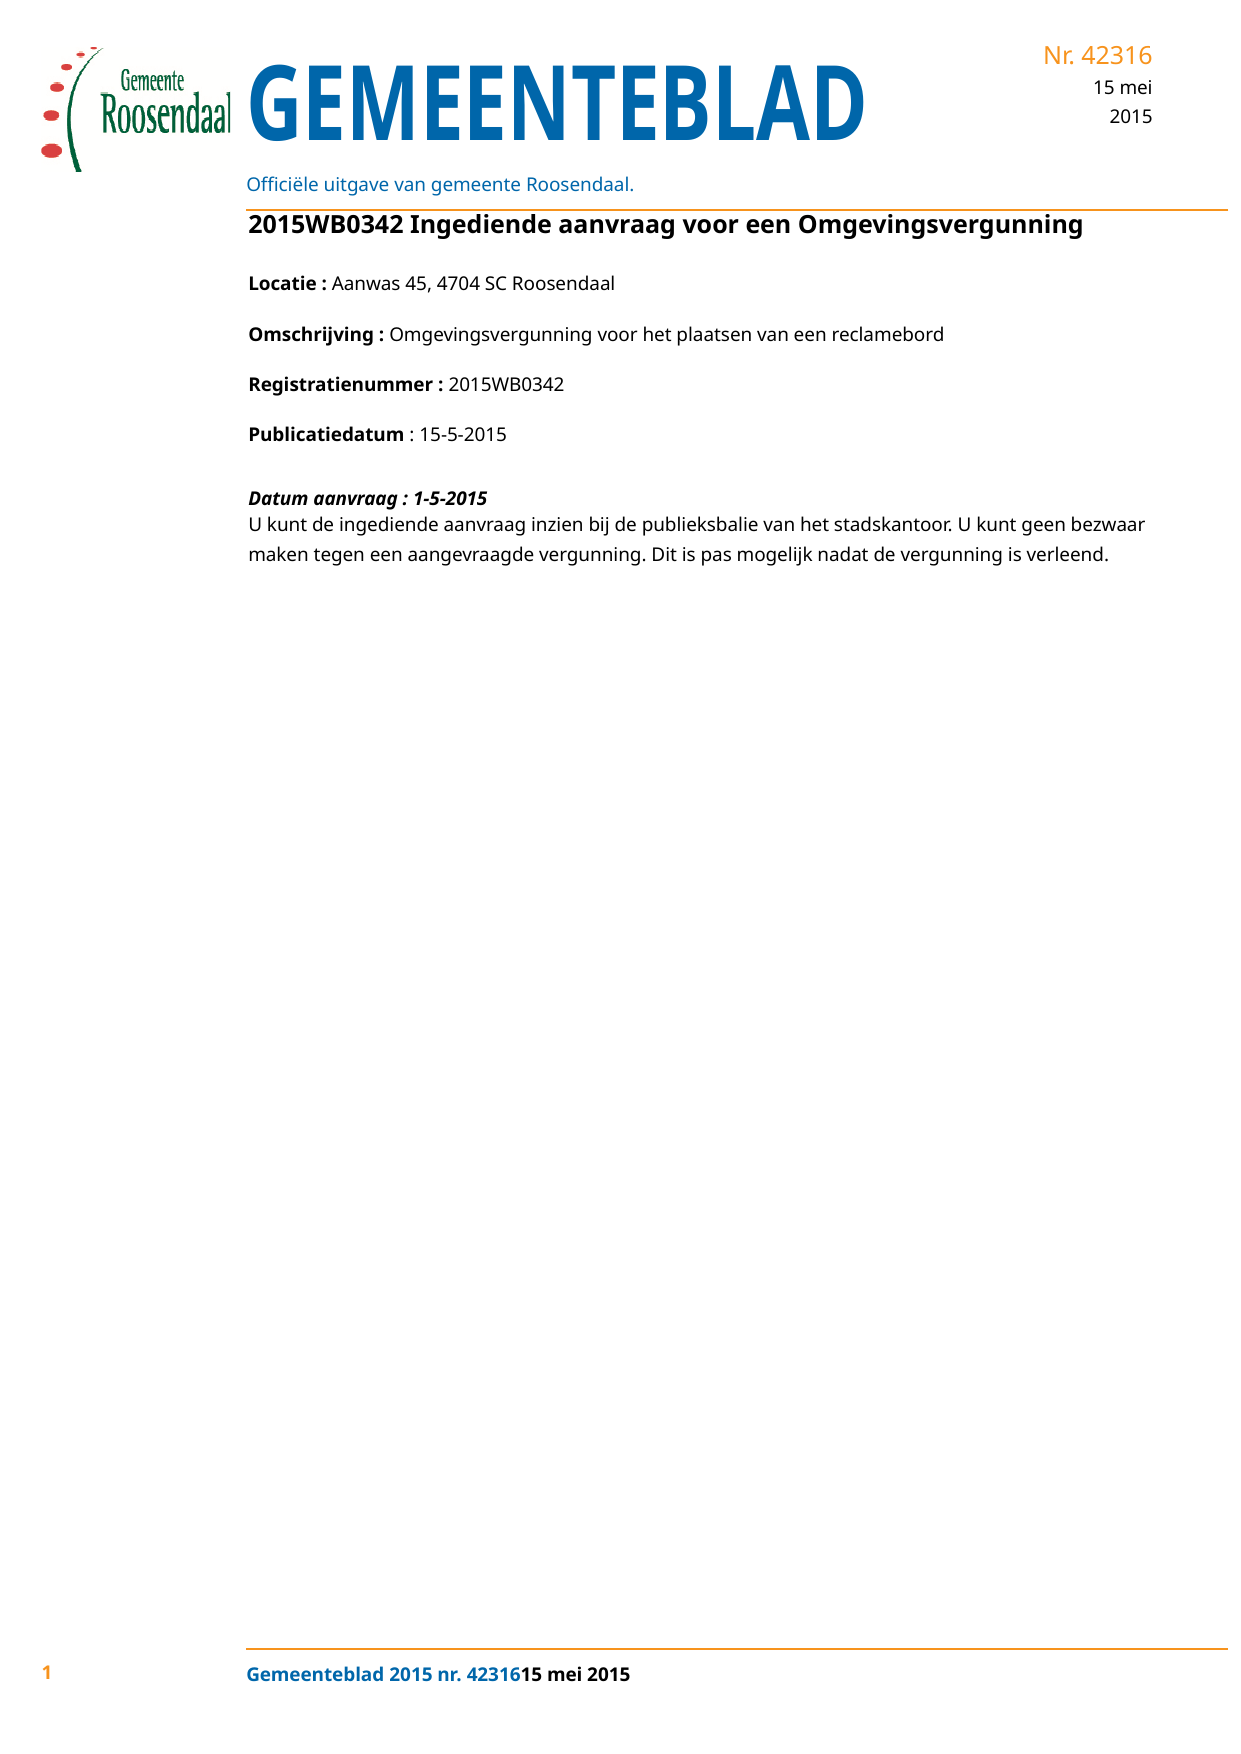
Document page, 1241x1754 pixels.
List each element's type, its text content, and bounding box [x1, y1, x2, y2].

text Locatie : Aanwas 45, 4704 SC Roosendaal [248, 270, 1152, 296]
text 2015WB0342 Ingediende aanvraag voor een Omgevingsvergunning [248, 211, 1152, 241]
text U kunt de ingediende aanvraag inzien bij de publieksbalie van het stadskantoor. U kunt geen bezwaar maken tegen een aangevraagde vergunning. Dit is pas mogelijk nadat de vergunning is verleend. [248, 511, 1152, 567]
text Omschrijving : Omgevingsvergunning voor het plaatsen van een reclamebord [248, 321, 1152, 346]
picture [41, 47, 231, 172]
text Registratienummer : 2015WB0342 [248, 371, 1152, 397]
text Publicatiedatum : 15-5-2015 [248, 422, 1152, 447]
text Datum aanvraag : 1-5-2015 [248, 486, 1152, 511]
